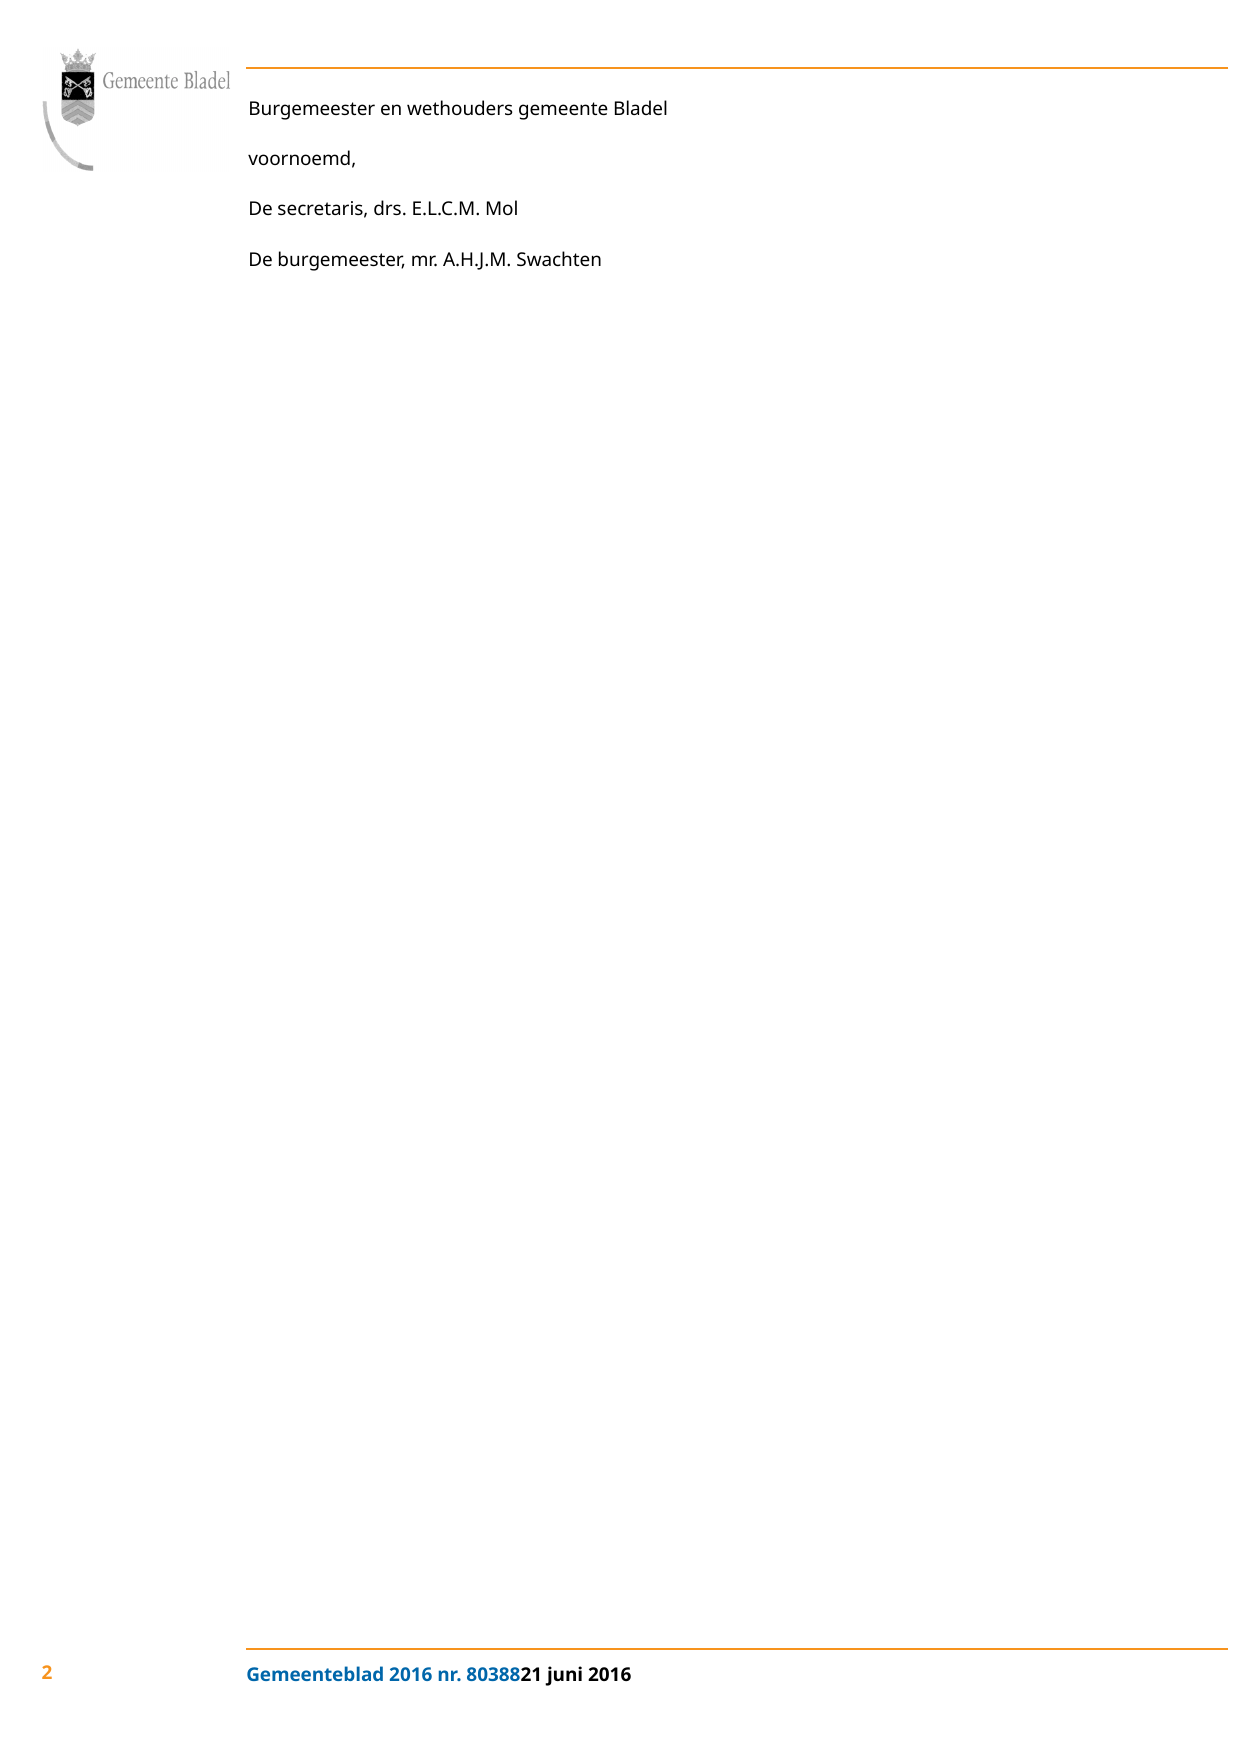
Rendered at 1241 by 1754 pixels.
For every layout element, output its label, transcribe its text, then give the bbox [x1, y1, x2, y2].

text Burgemeester en wethouders gemeente Bladel [248, 95, 1152, 121]
text voornoemd, [248, 145, 1152, 171]
text De secretaris, drs. E.L.C.M. Mol [248, 196, 1152, 221]
text De burgemeester, mr. A.H.J.M. Swachten [248, 246, 1152, 272]
picture [41, 47, 231, 172]
